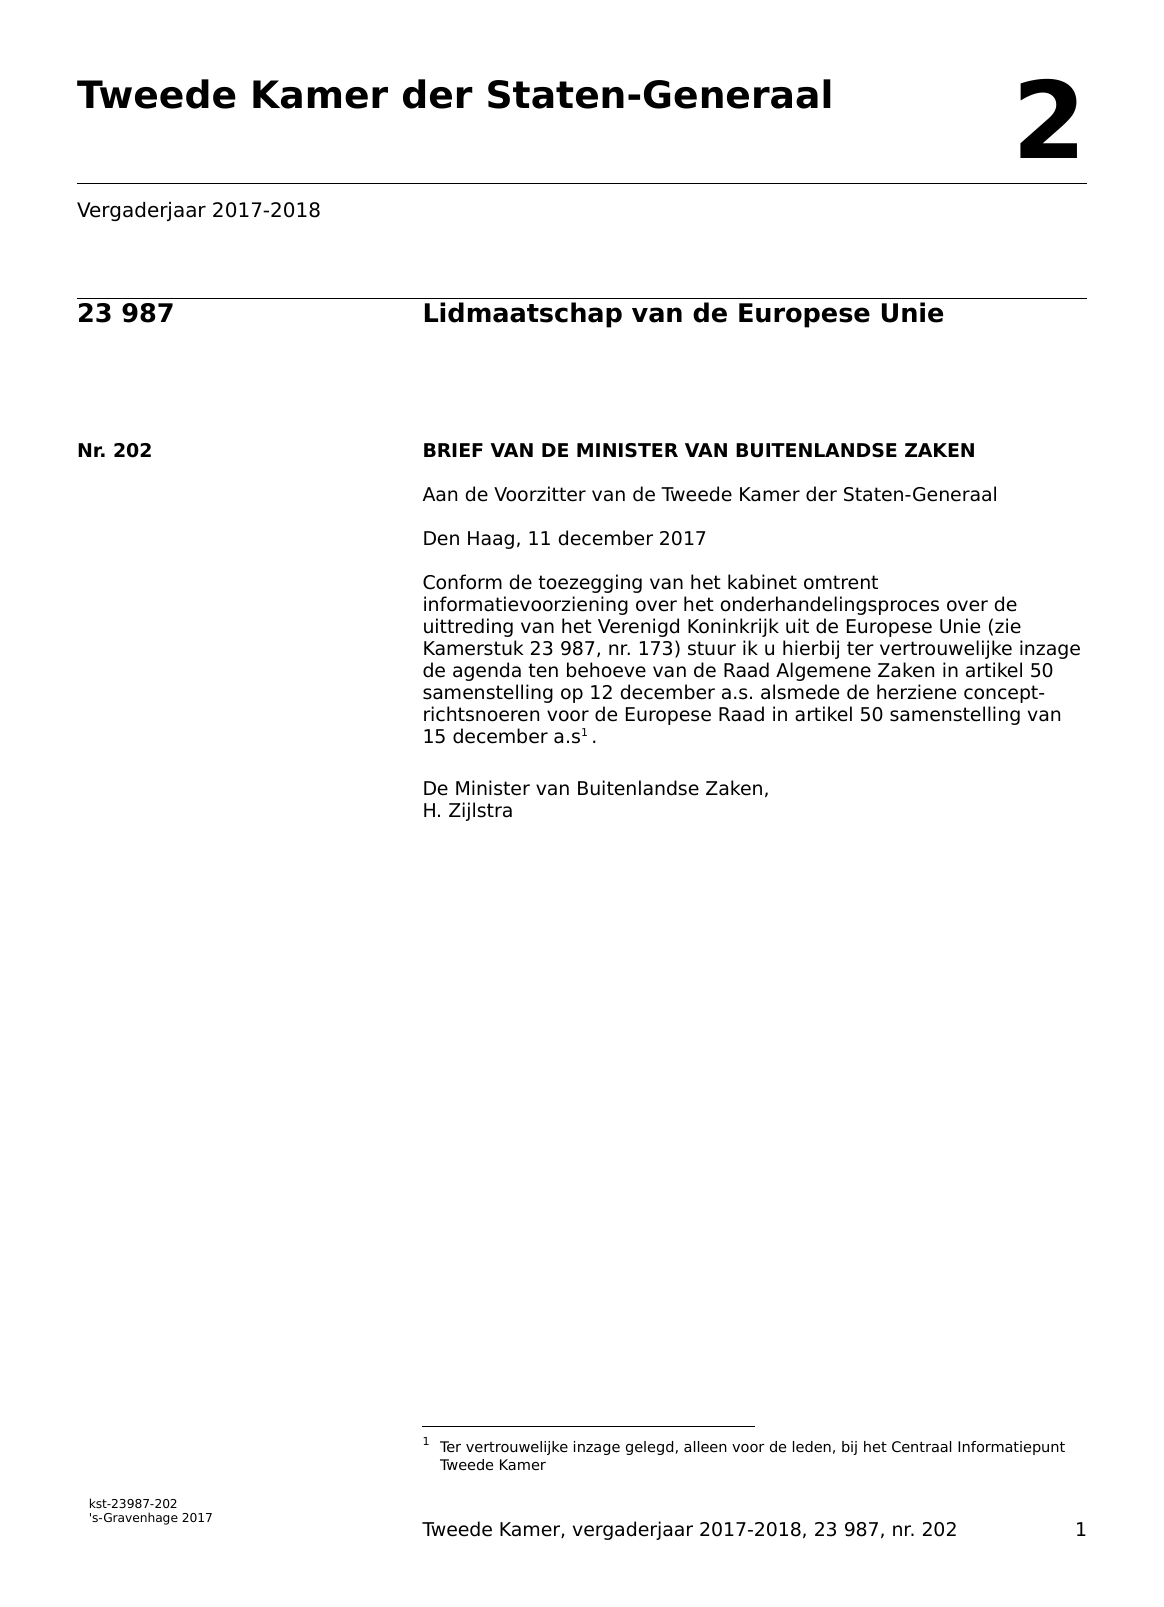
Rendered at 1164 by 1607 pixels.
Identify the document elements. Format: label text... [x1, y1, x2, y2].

text Aan de Voorzitter van de Tweede Kamer der Staten-Generaal [422, 484, 1087, 506]
subtitle Nr. 202 BRIEF VAN DE MINISTER VAN BUITENLANDSE ZAKEN [77, 440, 1087, 462]
text Ter vertrouwelijke inzage gelegd, alleen voor de leden, bij het Centraal Informatiepunt Tweede Kamer [422, 1435, 1087, 1474]
table_header Tweede Kamer der Staten-Generaal [77, 59, 886, 183]
text Den Haag, 11 december 2017 [422, 528, 1087, 550]
text 's-Gravenhage 2017 [88, 1511, 323, 1525]
subtitle 23 987 Lidmaatschap van de Europese Unie [77, 299, 1087, 329]
text Conform de toezegging van het kabinet omtrent informatievoorziening over het onderhandelingsproces over de uittreding van het Verenigd Koninkrijk uit de Europese Unie (zie Kamerstuk 23 987, nr. 173) stuur ik u hierbij ter vertrouwelijke inzage de agenda ten behoeve van de Raad Algemene Zaken in artikel 50 samenstelling op 12 december a.s. alsmede de herziene concept-richtsnoeren voor de Europese Raad in artikel 50 samenstelling van 15 december a.s. [422, 572, 1087, 748]
text De Minister van Buitenlandse Zaken, H. Zijlstra [422, 778, 1087, 822]
table_header 2 [886, 59, 1087, 183]
table_cell Vergaderjaar 2017-2018 [77, 184, 1087, 298]
text kst-23987-202 [88, 1497, 323, 1511]
